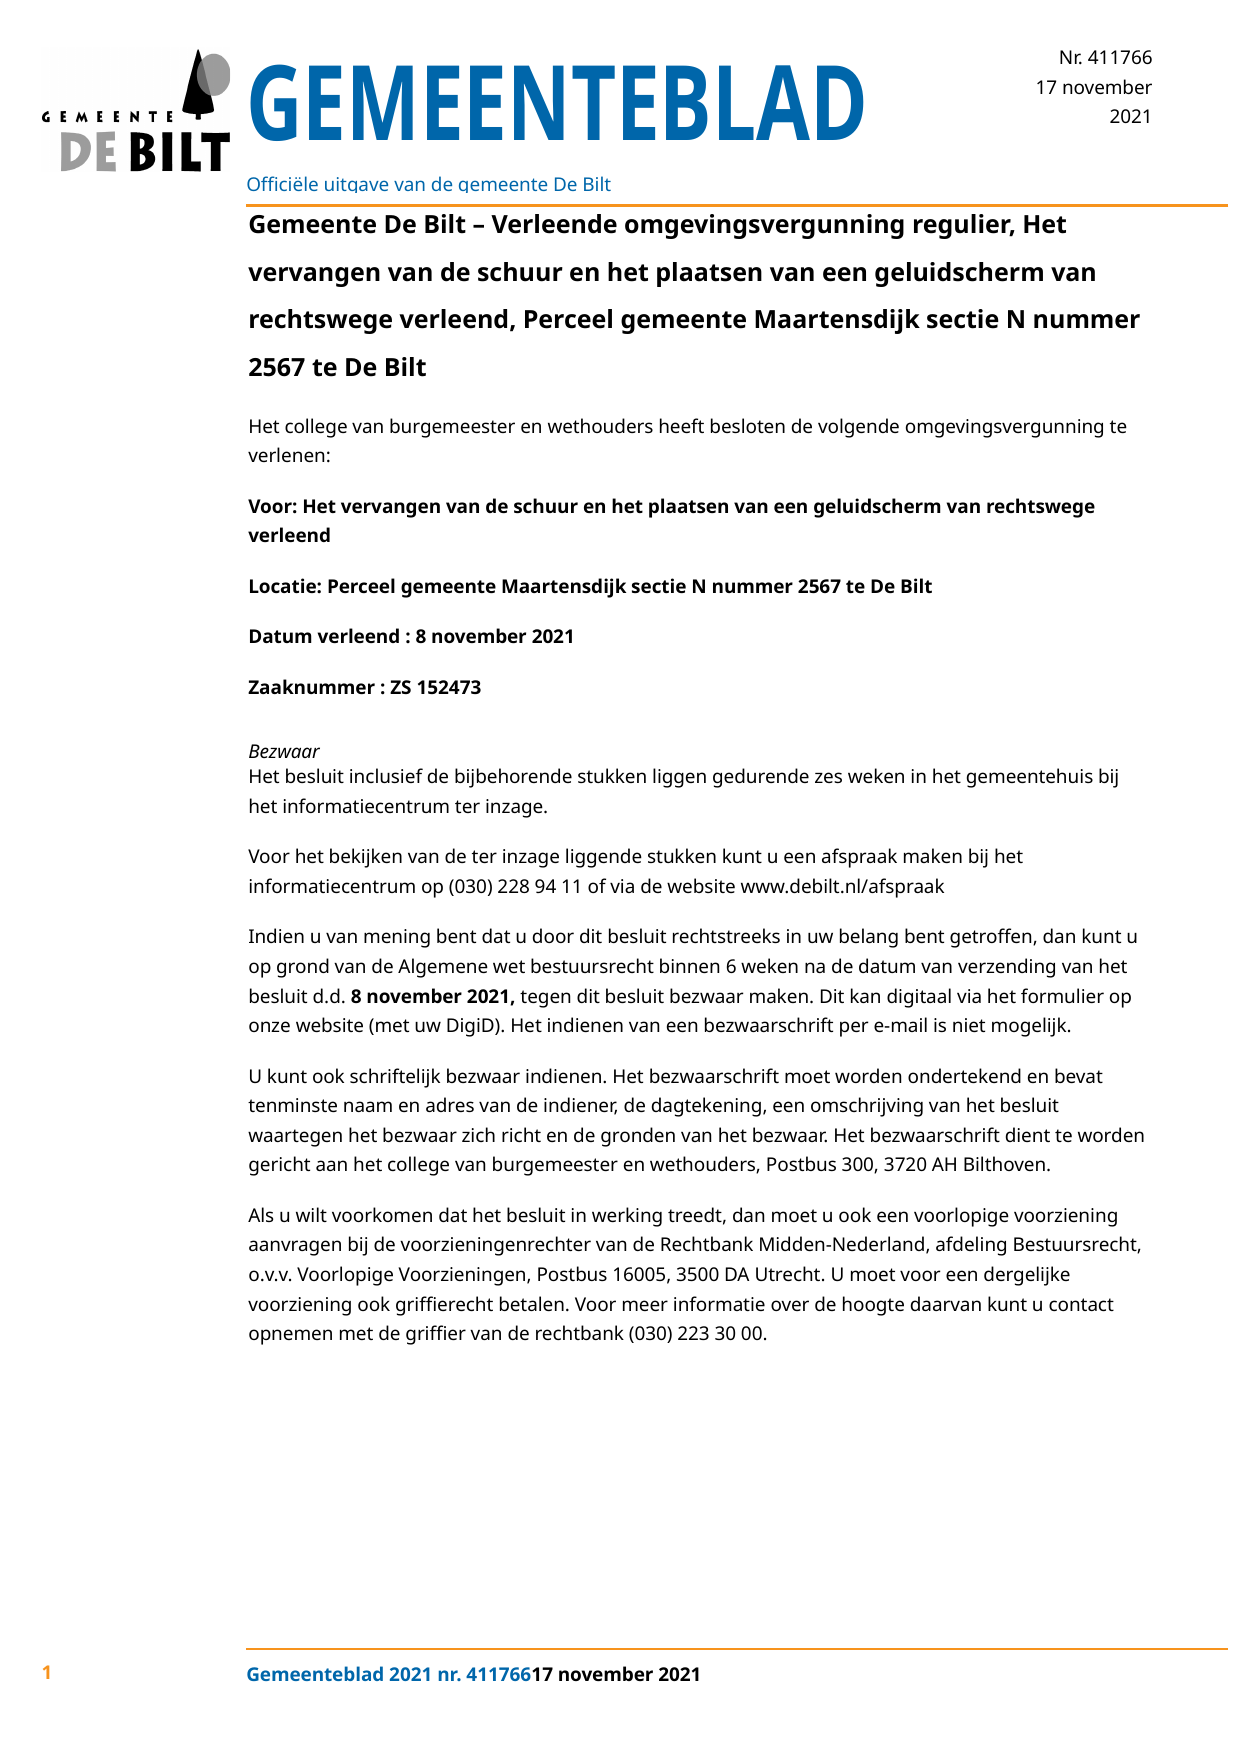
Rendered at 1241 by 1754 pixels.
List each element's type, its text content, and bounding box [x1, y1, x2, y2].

text Voor het bekijken van de ter inzage liggende stukken kunt u een afspraak maken bij het informatiecentrum op (030) 228 94 11 of via de website www.debilt.nl/afspraak [248, 844, 1152, 899]
text U kunt ook schriftelijk bezwaar indienen. Het bezwaarschrift moet worden ondertekend en bevat tenminste naam en adres van de indiener, de dagtekening, een omschrijving van het besluit waartegen het bezwaar zich richt en de gronden van het bezwaar. Het bezwaarschrift dient te worden gericht aan het college van burgemeester en wethouders, Postbus 300, 3720 AH Bilthoven. [248, 1063, 1152, 1177]
text Als u wilt voorkomen dat het besluit in werking treedt, dan moet u ook een voorlopige voorziening aanvragen bij de voorzieningenrechter van de Rechtbank Midden-Nederland, afdeling Bestuursrecht, o.v.v. Voorlopige Voorzieningen, Postbus 16005, 3500 DA Utrecht. U moet voor een dergelijke voorziening ook griffierecht betalen. Voor meer informatie over de hoogte daarvan kunt u contact opnemen met de griffier van de rechtbank (030) 223 30 00. [248, 1202, 1152, 1346]
text Gemeente De Bilt – Verleende omgevingsvergunning regulier, Het vervangen van de schuur en het plaatsen van een geluidscherm van rechtswege verleend, Perceel gemeente Maartensdijk sectie N nummer 2567 te De Bilt [248, 207, 1152, 384]
text Zaaknummer : ZS 152473 [248, 674, 1152, 700]
text Het college van burgemeester en wethouders heeft besloten de volgende omgevingsvergunning te verlenen: [248, 413, 1152, 468]
text Voor: Het vervangen van de schuur en het plaatsen van een geluidscherm van rechtswege verleend [248, 493, 1152, 548]
text Het besluit inclusief de bijbehorende stukken liggen gedurende zes weken in het gemeentehuis bij het informatiecentrum ter inzage. [248, 764, 1152, 819]
picture [41, 47, 231, 172]
text Indien u van mening bent dat u door dit besluit rechtstreeks in uw belang bent getroffen, dan kunt u op grond van de Algemene wet bestuursrecht binnen 6 weken na de datum van verzending van het besluit d.d. 8 november 2021, tegen dit besluit bezwaar maken. Dit kan digitaal via het formulier op onze website (met uw DigiD). Het indienen van een bezwaarschrift per e-mail is niet mogelijk. [248, 924, 1152, 1038]
text Locatie: Perceel gemeente Maartensdijk sectie N nummer 2567 te De Bilt [248, 573, 1152, 599]
text Datum verleend : 8 november 2021 [248, 623, 1152, 649]
text Bezwaar [248, 738, 1152, 764]
